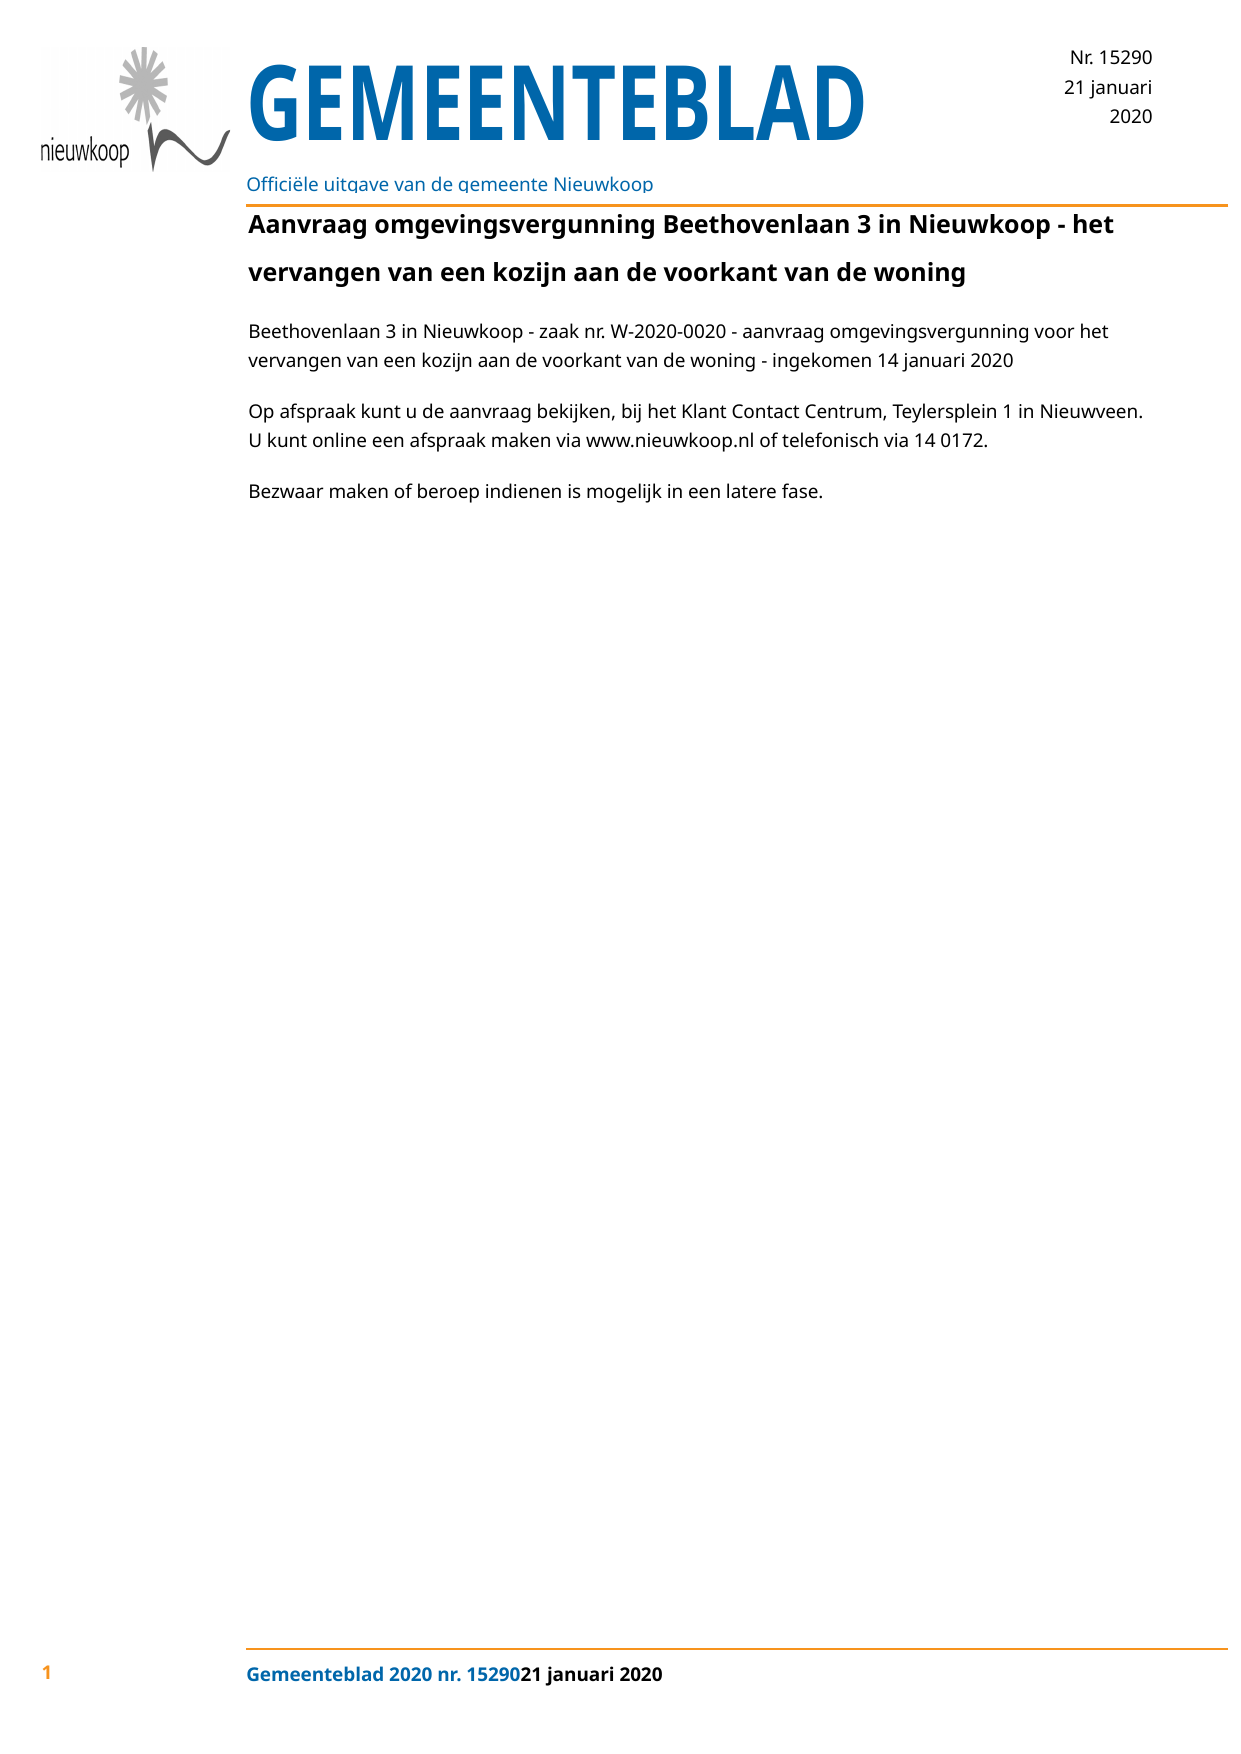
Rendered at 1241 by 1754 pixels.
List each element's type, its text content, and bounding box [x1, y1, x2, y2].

text Op afspraak kunt u de aanvraag bekijken, bij het Klant Contact Centrum, Teylersplein 1 in Nieuwveen. U kunt online een afspraak maken via www.nieuwkoop.nl of telefonisch via 14 0172. [248, 398, 1152, 453]
picture [41, 47, 231, 172]
text Beethovenlaan 3 in Nieuwkoop - zaak nr. W-2020-0020 - aanvraag omgevingsvergunning voor het vervangen van een kozijn aan de voorkant van de woning - ingekomen 14 januari 2020 [248, 318, 1152, 373]
text Aanvraag omgevingsvergunning Beethovenlaan 3 in Nieuwkoop - het vervangen van een kozijn aan de voorkant van de woning [248, 207, 1152, 288]
text Bezwaar maken of beroep indienen is mogelijk in een latere fase. [248, 478, 1152, 504]
